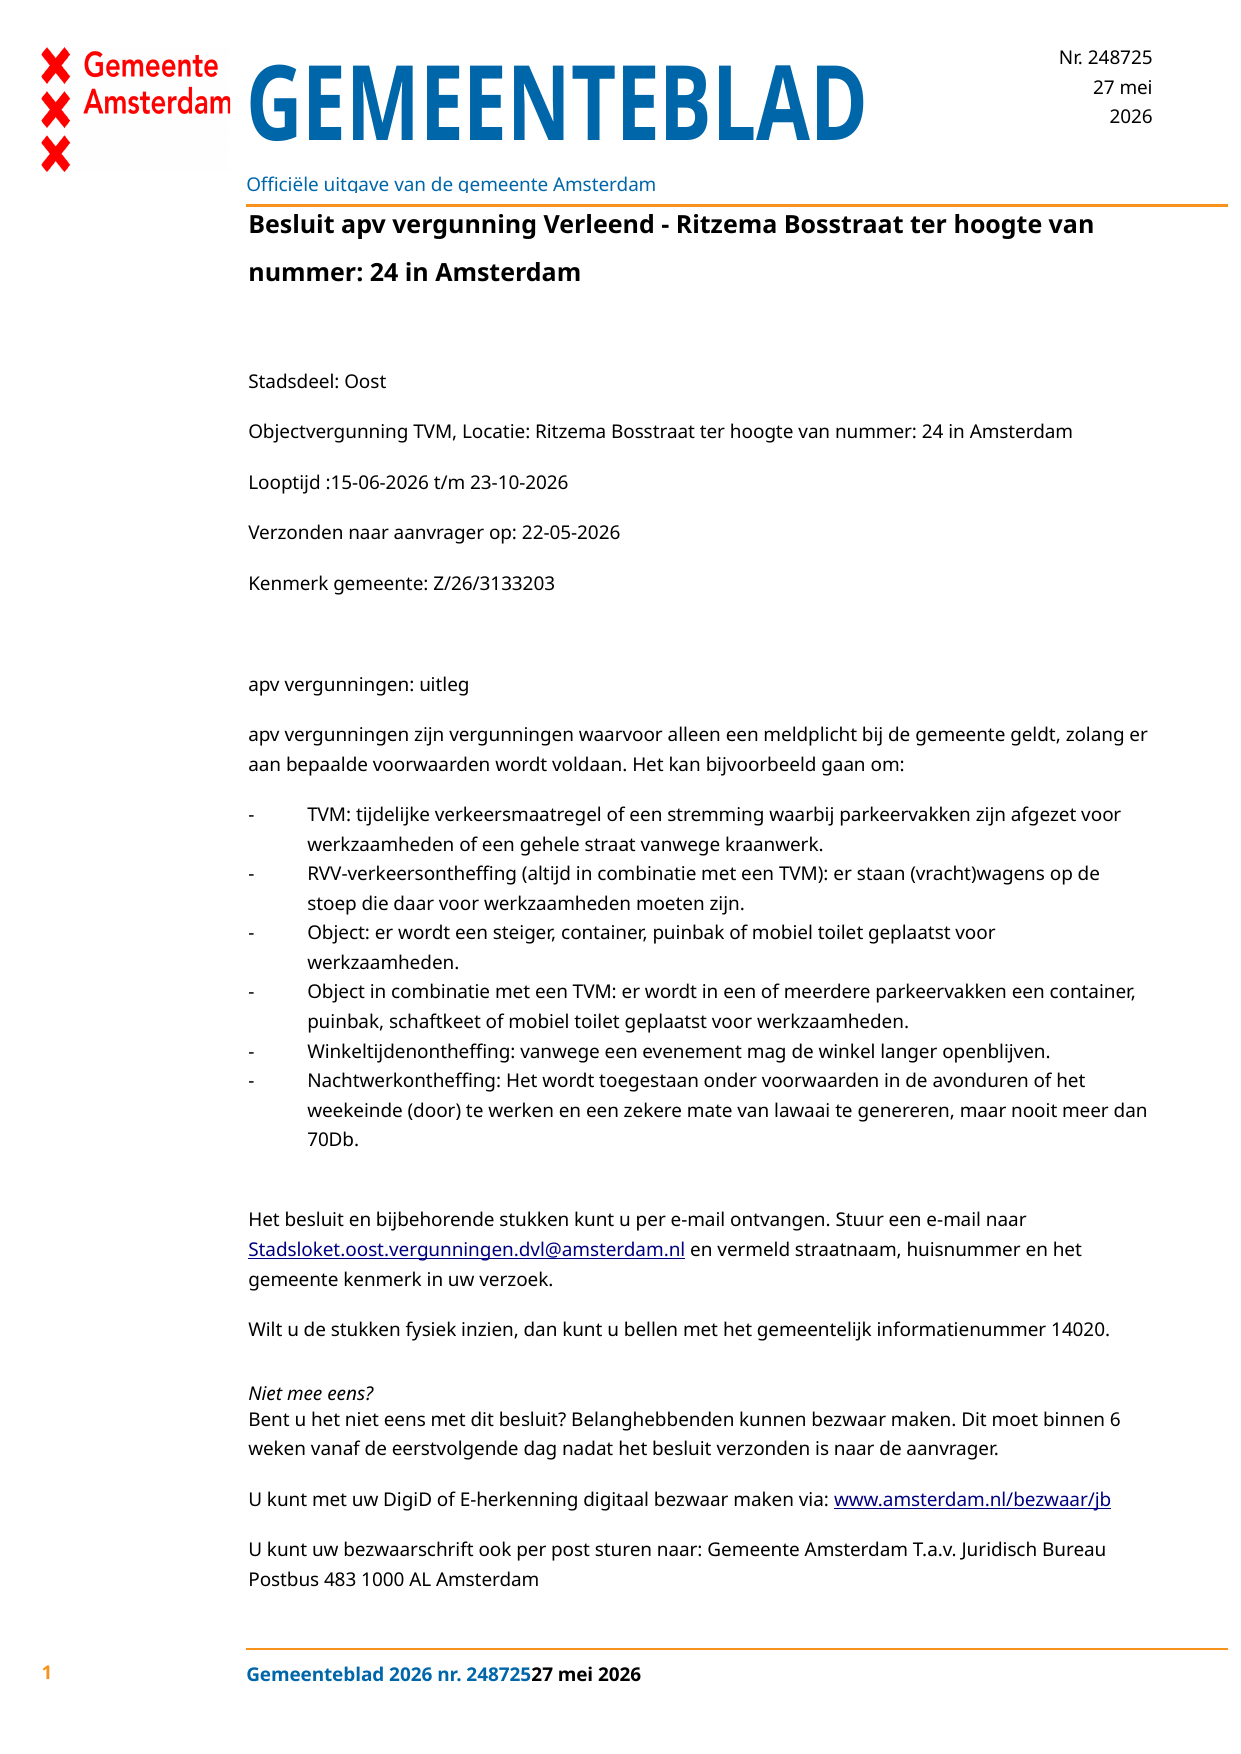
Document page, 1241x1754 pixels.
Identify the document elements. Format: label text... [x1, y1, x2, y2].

text Wilt u de stukken fysiek inzien, dan kunt u bellen met het gemeentelijk informatienummer 14020. [248, 1316, 1152, 1342]
list RVV-verkeersontheffing (altijd in combinatie met een TVM): er staan (vracht)wagens op de stoep die daar voor werkzaamheden moeten zijn. [248, 860, 1152, 916]
picture [41, 47, 231, 172]
text Verzonden naar aanvrager op: 22-05-2026 [248, 519, 1152, 545]
list Winkeltijdenontheffing: vanwege een evenement mag de winkel langer openblijven. [248, 1038, 1152, 1064]
text Looptijd :15-06-2026 t/m 23-10-2026 [248, 469, 1152, 495]
text Het besluit en bijbehorende stukken kunt u per e-mail ontvangen. Stuur een e-mail naar Stadsloket.oost.vergunningen.dvl@amsterdam.nl en vermeld straatnaam, huisnummer en het gemeente kenmerk in uw verzoek. [248, 1207, 1152, 1292]
text Kenmerk gemeente: Z/26/3133203 [248, 570, 1152, 596]
text Bent u het niet eens met dit besluit? Belanghebbenden kunnen bezwaar maken. Dit moet binnen 6 weken vanaf de eerstvolgende dag nadat het besluit verzonden is naar de aanvrager. [248, 1406, 1152, 1461]
list Object: er wordt een steiger, container, puinbak of mobiel toilet geplaatst voor werkzaamheden. [248, 919, 1152, 975]
text Niet mee eens? [248, 1380, 1152, 1406]
text Stadsdeel: Oost [248, 368, 1152, 394]
list Nachtwerkontheffing: Het wordt toegestaan onder voorwaarden in de avonduren of het weekeinde (door) te werken en een zekere mate van lawaai te genereren, maar nooit meer dan 70Db. [248, 1067, 1152, 1152]
list Object in combinatie met een TVM: er wordt in een of meerdere parkeervakken een container, puinbak, schaftkeet of mobiel toilet geplaatst voor werkzaamheden. [248, 979, 1152, 1034]
text U kunt uw bezwaarschrift ook per post sturen naar: Gemeente Amsterdam T.a.v. Juridisch Bureau Postbus 483 1000 AL Amsterdam [248, 1536, 1152, 1592]
list TVM: tijdelijke verkeersmaatregel of een stremming waarbij parkeervakken zijn afgezet voor werkzaamheden of een gehele straat vanwege kraanwerk. [248, 801, 1152, 857]
text U kunt met uw DigiD of E-herkenning digitaal bezwaar maken via: www.amsterdam.nl/bezwaar/jb [248, 1486, 1152, 1512]
text Besluit apv vergunning Verleend - Ritzema Bosstraat ter hoogte van nummer: 24 in Amsterdam [248, 207, 1152, 288]
text apv vergunningen zijn vergunningen waarvoor alleen een meldplicht bij de gemeente geldt, zolang er aan bepaalde voorwaarden wordt voldaan. Het kan bijvoorbeeld gaan om: [248, 721, 1152, 777]
text apv vergunningen: uitleg [248, 671, 1152, 697]
text Objectvergunning TVM, Locatie: Ritzema Bosstraat ter hoogte van nummer: 24 in Amsterdam [248, 419, 1152, 444]
